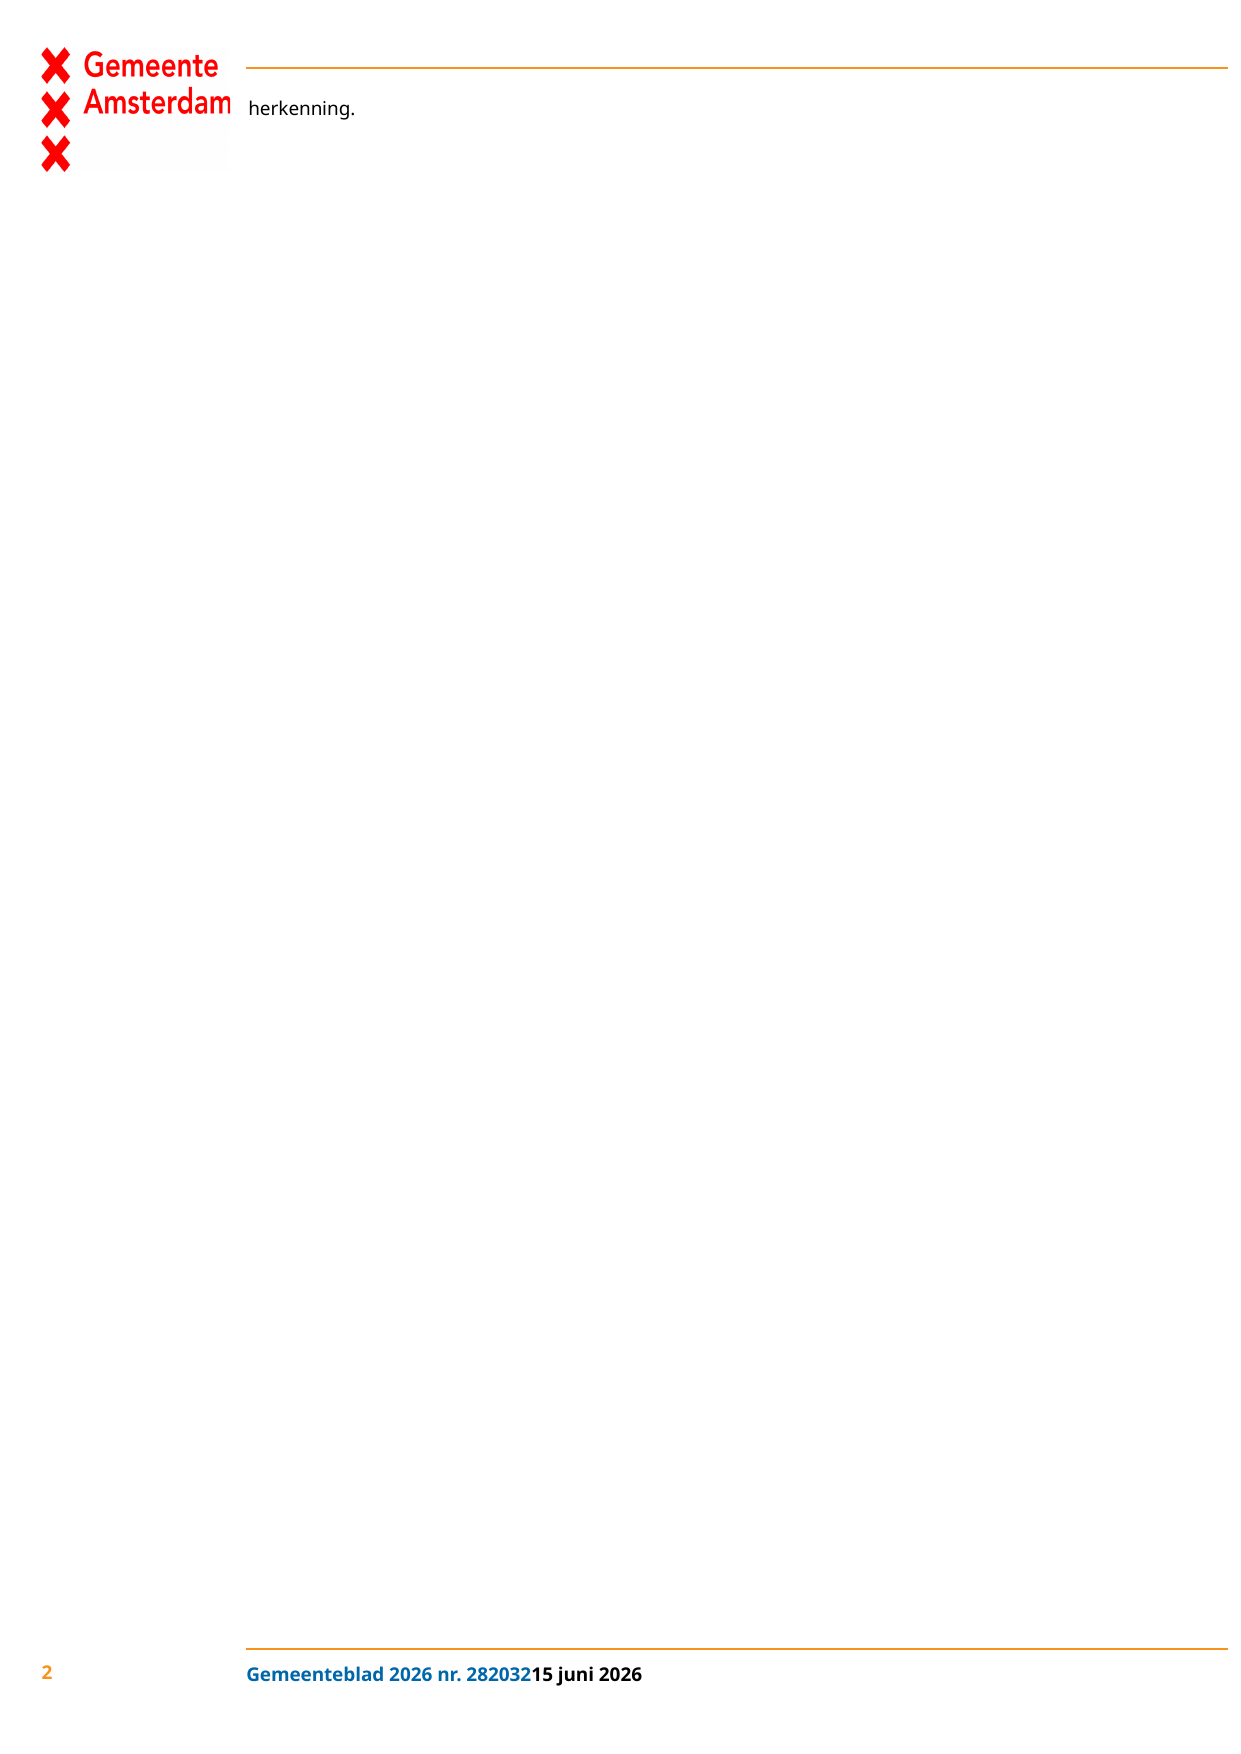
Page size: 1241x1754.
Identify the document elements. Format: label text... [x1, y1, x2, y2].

picture [41, 47, 231, 172]
text herkenning. [248, 95, 1152, 121]
